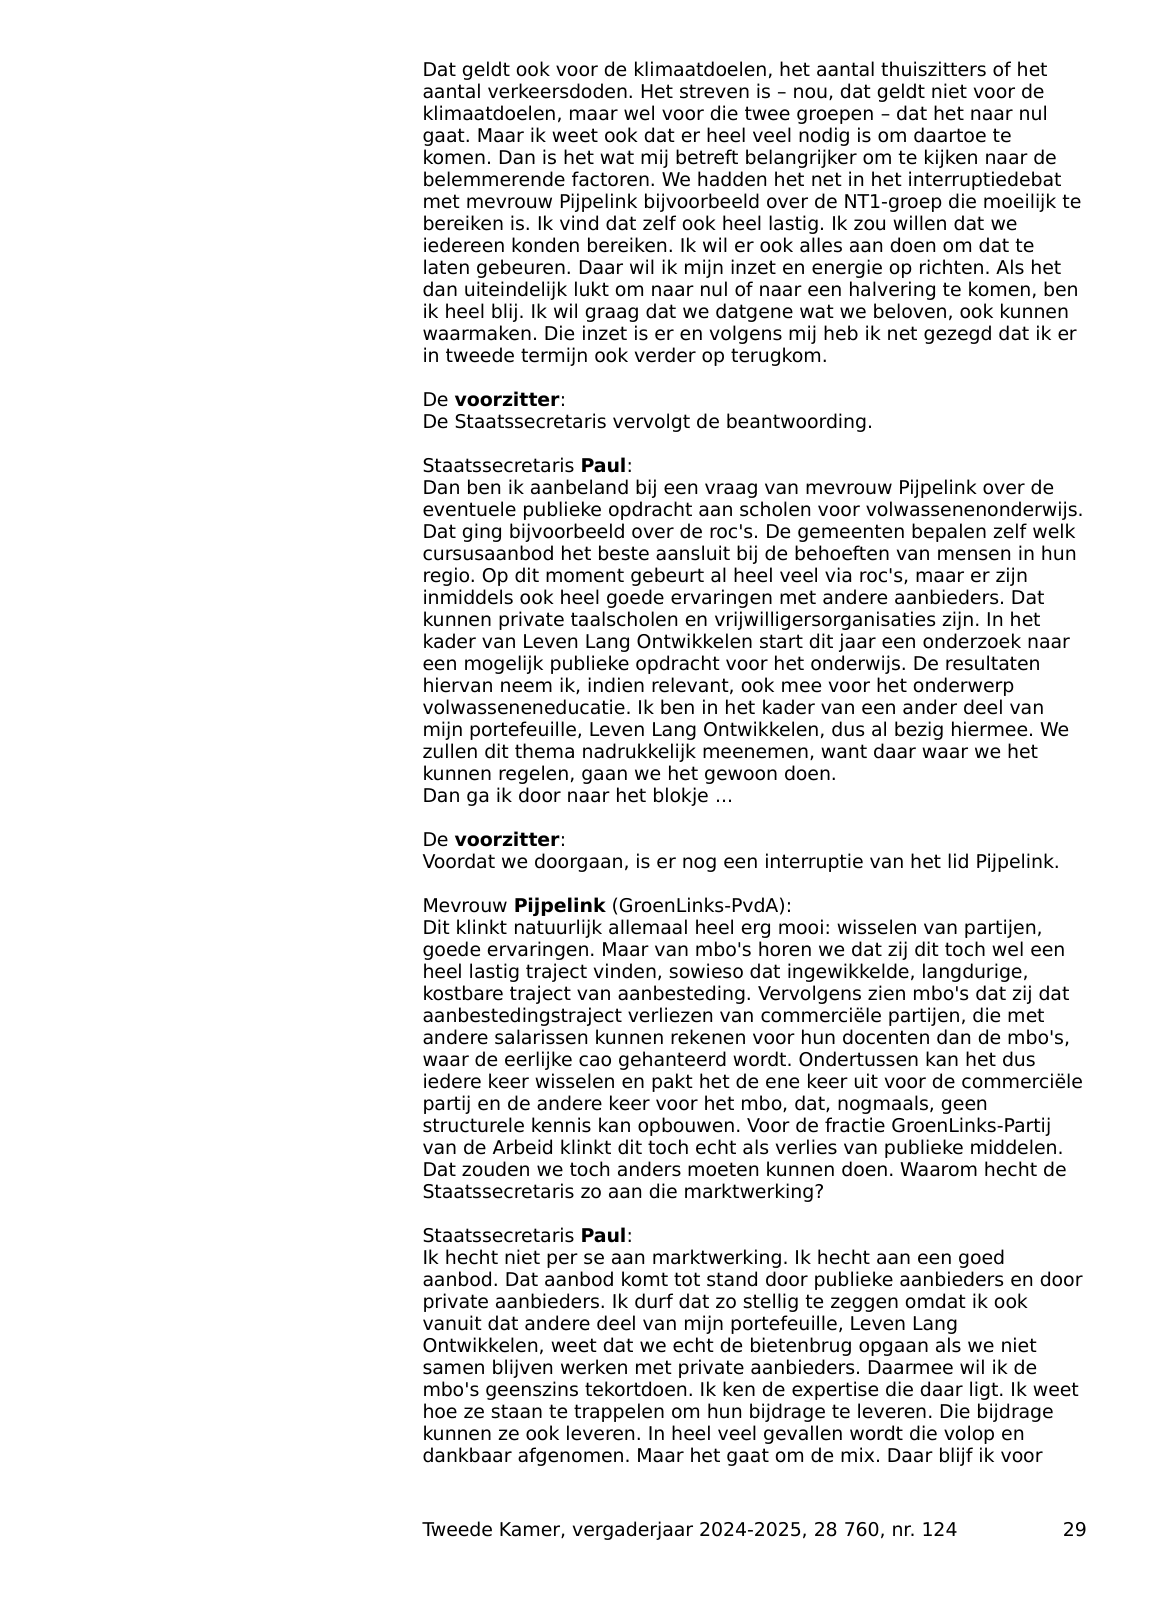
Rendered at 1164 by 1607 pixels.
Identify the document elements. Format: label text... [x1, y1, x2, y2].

text Staatssecretaris Paul: [422, 455, 1087, 477]
text Dan ga ik door naar het blokje ... [422, 785, 1087, 807]
text Mevrouw Pijpelink (GroenLinks-PvdA): [422, 895, 1087, 917]
text Dan ben ik aanbeland bij een vraag van mevrouw Pijpelink over de eventuele publieke opdracht aan scholen voor volwassenenonderwijs. Dat ging bijvoorbeeld over de roc's. De gemeenten bepalen zelf welk cursusaanbod het beste aansluit bij de behoeften van mensen in hun regio. Op dit moment gebeurt al heel veel via roc's, maar er zijn inmiddels ook heel goede ervaringen met andere aanbieders. Dat kunnen private taalscholen en vrijwilligersorganisaties zijn. In het kader van Leven Lang Ontwikkelen start dit jaar een onderzoek naar een mogelijk publieke opdracht voor het onderwijs. De resultaten hiervan neem ik, indien relevant, ook mee voor het onderwerp volwasseneneducatie. Ik ben in het kader van een ander deel van mijn portefeuille, Leven Lang Ontwikkelen, dus al bezig hiermee. We zullen dit thema nadrukkelijk meenemen, want daar waar we het kunnen regelen, gaan we het gewoon doen. [422, 477, 1087, 785]
text Ik hecht niet per se aan marktwerking. Ik hecht aan een goed aanbod. Dat aanbod komt tot stand door publieke aanbieders en door private aanbieders. Ik durf dat zo stellig te zeggen omdat ik ook vanuit dat andere deel van mijn portefeuille, Leven Lang Ontwikkelen, weet dat we echt de bietenbrug opgaan als we niet samen blijven werken met private aanbieders. Daarmee wil ik de mbo's geenszins tekortdoen. Ik ken de expertise die daar ligt. Ik weet hoe ze staan te trappelen om hun bijdrage te leveren. Die bijdrage kunnen ze ook leveren. In heel veel gevallen wordt die volop en dankbaar afgenomen. Maar het gaat om de mix. Daar blijf ik voor [422, 1247, 1087, 1467]
text Dit klinkt natuurlijk allemaal heel erg mooi: wisselen van partijen, goede ervaringen. Maar van mbo's horen we dat zij dit toch wel een heel lastig traject vinden, sowieso dat ingewikkelde, langdurige, kostbare traject van aanbesteding. Vervolgens zien mbo's dat zij dat aanbestedingstraject verliezen van commerciële partijen, die met andere salarissen kunnen rekenen voor hun docenten dan de mbo's, waar de eerlijke cao gehanteerd wordt. Ondertussen kan het dus iedere keer wisselen en pakt het de ene keer uit voor de commerciële partij en de andere keer voor het mbo, dat, nogmaals, geen structurele kennis kan opbouwen. Voor de fractie GroenLinks-Partij van de Arbeid klinkt dit toch echt als verlies van publieke middelen. Dat zouden we toch anders moeten kunnen doen. Waarom hecht de Staatssecretaris zo aan die marktwerking? [422, 917, 1087, 1203]
text Dat geldt ook voor de klimaatdoelen, het aantal thuiszitters of het aantal verkeersdoden. Het streven is – nou, dat geldt niet voor de klimaatdoelen, maar wel voor die twee groepen – dat het naar nul gaat. Maar ik weet ook dat er heel veel nodig is om daartoe te komen. Dan is het wat mij betreft belangrijker om te kijken naar de belemmerende factoren. We hadden het net in het interruptiedebat met mevrouw Pijpelink bijvoorbeeld over de NT1-groep die moeilijk te bereiken is. Ik vind dat zelf ook heel lastig. Ik zou willen dat we iedereen konden bereiken. Ik wil er ook alles aan doen om dat te laten gebeuren. Daar wil ik mijn inzet en energie op richten. Als het dan uiteindelijk lukt om naar nul of naar een halvering te komen, ben ik heel blij. Ik wil graag dat we datgene wat we beloven, ook kunnen waarmaken. Die inzet is er en volgens mij heb ik net gezegd dat ik er in tweede termijn ook verder op terugkom. [422, 59, 1087, 367]
text Staatssecretaris Paul: [422, 1225, 1087, 1247]
text De voorzitter: [422, 389, 1087, 411]
text De Staatssecretaris vervolgt de beantwoording. [422, 411, 1087, 433]
text De voorzitter: [422, 829, 1087, 851]
text Voordat we doorgaan, is er nog een interruptie van het lid Pijpelink. [422, 851, 1087, 873]
